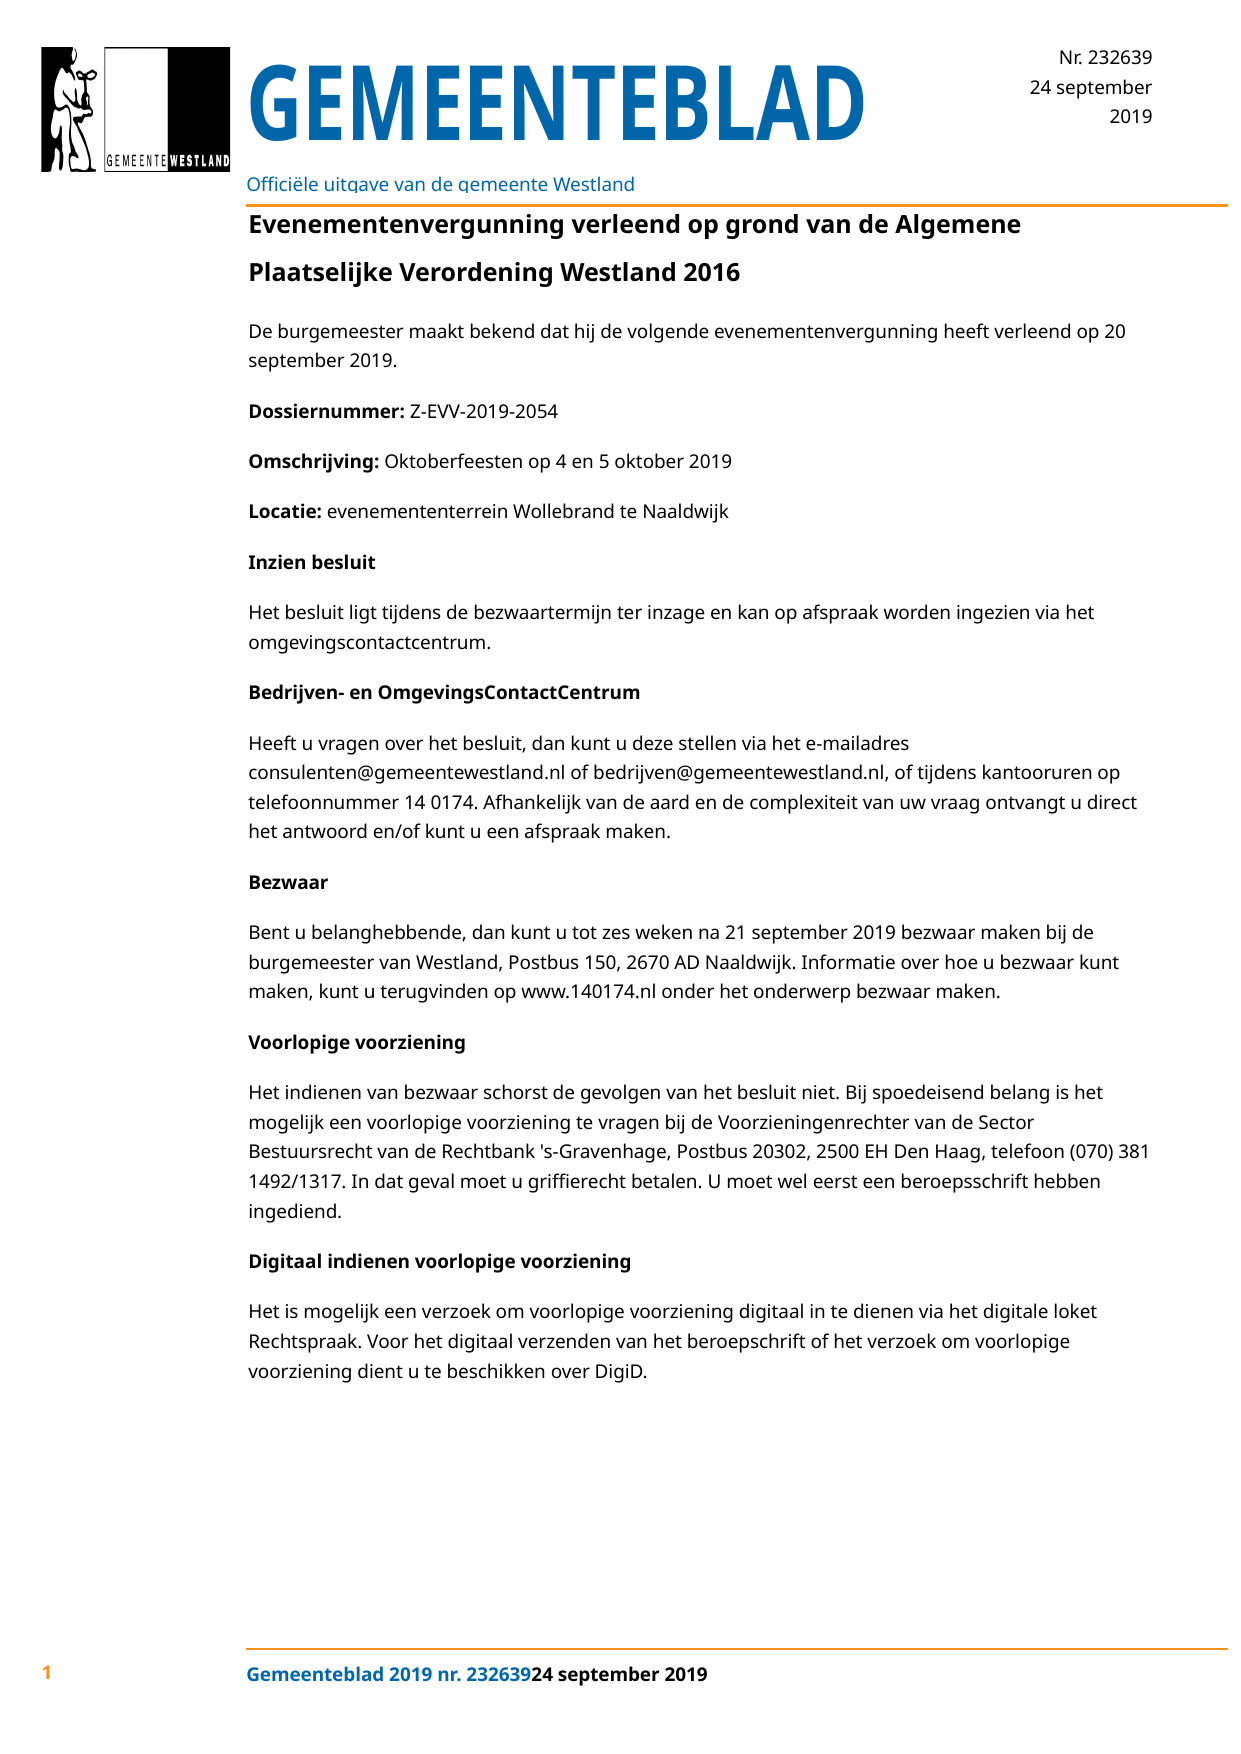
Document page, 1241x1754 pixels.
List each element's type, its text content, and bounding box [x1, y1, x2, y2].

text Locatie: evenemententerrein Wollebrand te Naaldwijk [248, 499, 1152, 524]
text Voorlopige voorziening [248, 1029, 1152, 1055]
text Bedrijven- en OmgevingsContactCentrum [248, 679, 1152, 705]
text Bezwaar [248, 869, 1152, 895]
text Heeft u vragen over het besluit, dan kunt u deze stellen via het e-mailadres consulenten@gemeentewestland.nl of bedrijven@gemeentewestland.nl, of tijdens kantooruren op telefoonnummer 14 0174. Afhankelijk van de aard en de complexiteit van uw vraag ontvangt u direct het antwoord en/of kunt u een afspraak maken. [248, 730, 1152, 844]
text Het indienen van bezwaar schorst de gevolgen van het besluit niet. Bij spoedeisend belang is het mogelijk een voorlopige voorziening te vragen bij de Voorzieningenrechter van de Sector Bestuursrecht van de Rechtbank 's-Gravenhage, Postbus 20302, 2500 EH Den Haag, telefoon (070) 381 1492/1317. In dat geval moet u griffierecht betalen. U moet wel eerst een beroepsschrift hebben ingediend. [248, 1079, 1152, 1224]
text Inzien besluit [248, 549, 1152, 575]
text Digitaal indienen voorlopige voorziening [248, 1248, 1152, 1274]
text Bent u belanghebbende, dan kunt u tot zes weken na 21 september 2019 bezwaar maken bij de burgemeester van Westland, Postbus 150, 2670 AD Naaldwijk. Informatie over hoe u bezwaar kunt maken, kunt u terugvinden op www.140174.nl onder het onderwerp bezwaar maken. [248, 919, 1152, 1004]
text De burgemeester maakt bekend dat hij de volgende evenementenvergunning heeft verleend op 20 september 2019. [248, 318, 1152, 373]
text Omschrijving: Oktoberfeesten op 4 en 5 oktober 2019 [248, 448, 1152, 474]
text Evenementenvergunning verleend op grond van de Algemene Plaatselijke Verordening Westland 2016 [248, 207, 1152, 288]
text Het is mogelijk een verzoek om voorlopige voorziening digitaal in te dienen via het digitale loket Rechtspraak. Voor het digitaal verzenden van het beroepschrift of het verzoek om voorlopige voorziening dient u te beschikken over DigiD. [248, 1299, 1152, 1384]
text Het besluit ligt tijdens de bezwaartermijn ter inzage en kan op afspraak worden ingezien via het omgevingscontactcentrum. [248, 599, 1152, 655]
text Dossiernummer: Z-EVV-2019-2054 [248, 398, 1152, 424]
picture [41, 47, 231, 172]
